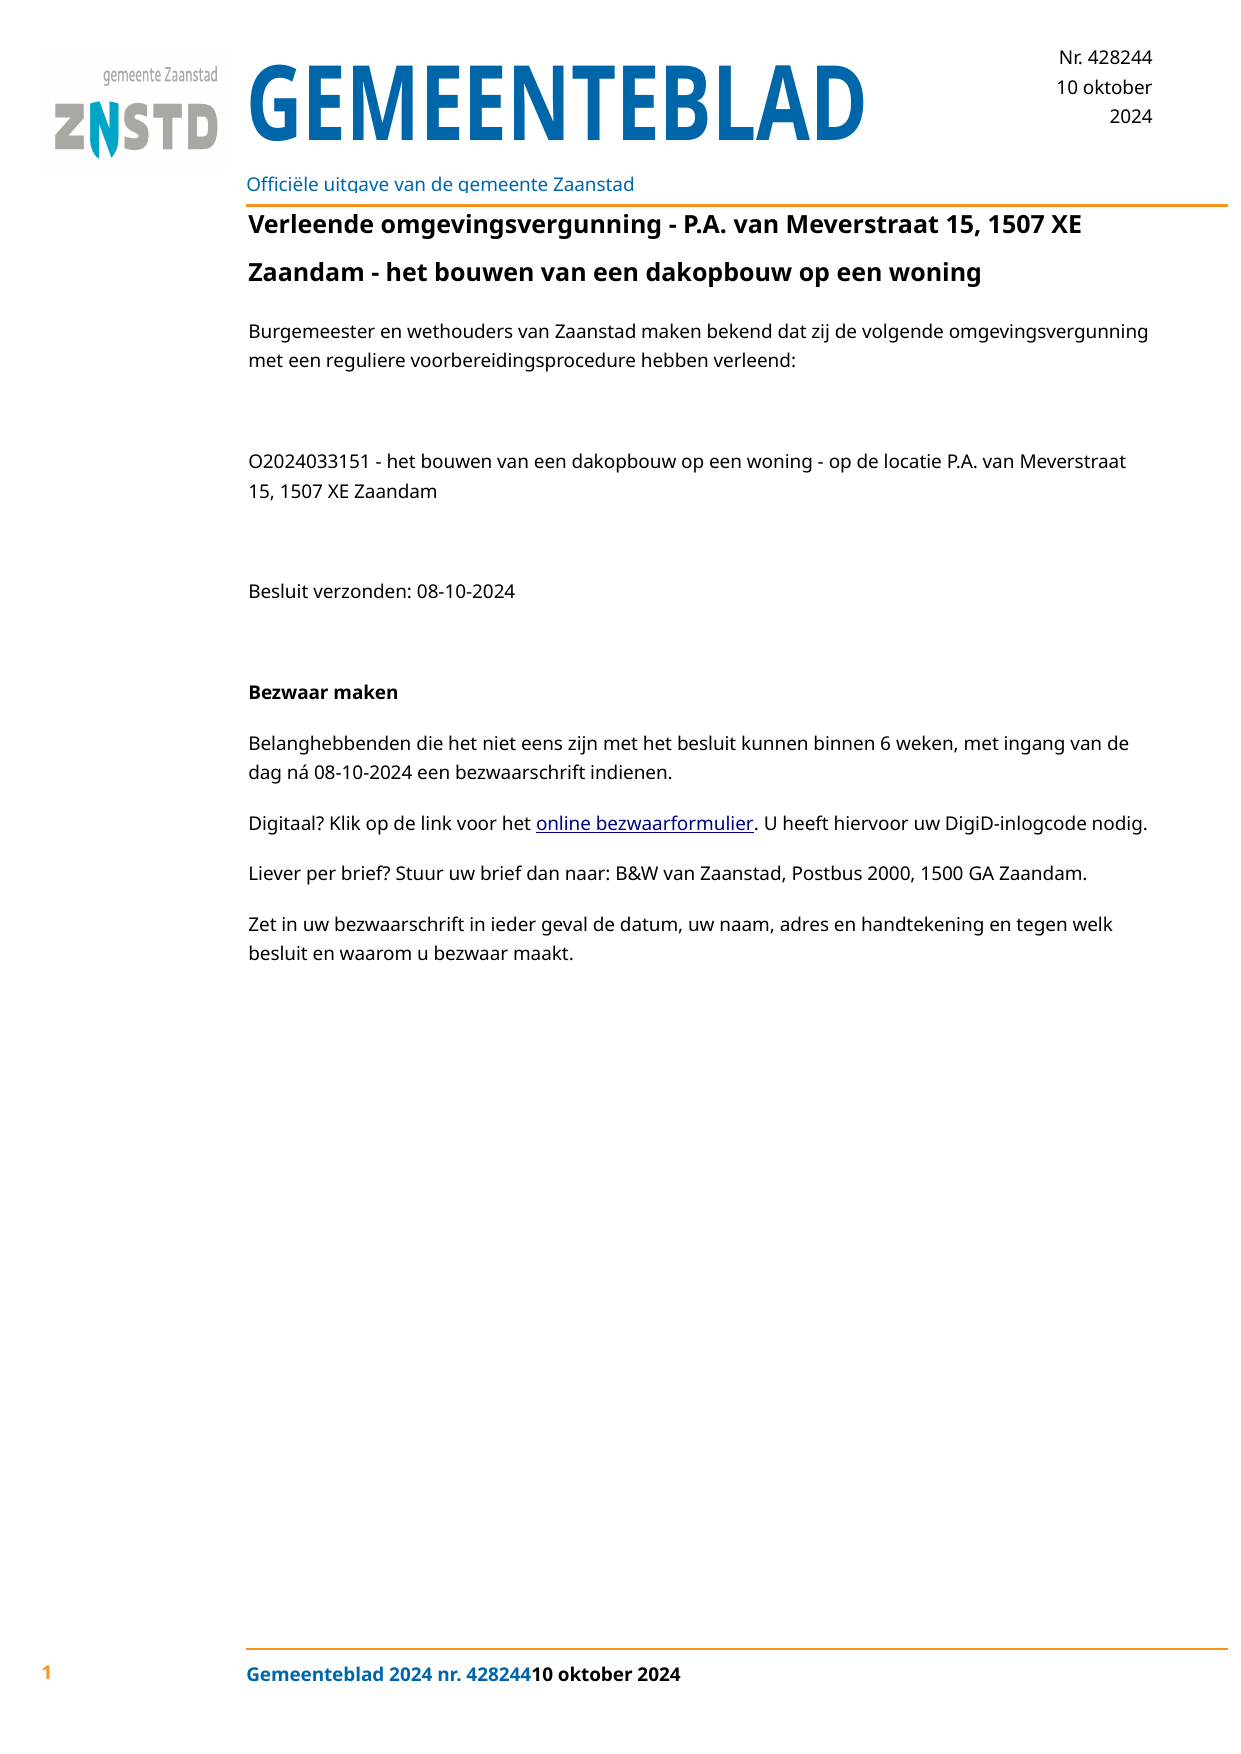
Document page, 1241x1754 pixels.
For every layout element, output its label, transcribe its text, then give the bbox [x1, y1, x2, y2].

text Besluit verzonden: 08-10-2024 [248, 579, 1152, 604]
text Bezwaar maken [248, 679, 1152, 705]
picture [41, 47, 231, 172]
text Liever per brief? Stuur uw brief dan naar: B&W van Zaanstad, Postbus 2000, 1500 GA Zaandam. [248, 860, 1152, 886]
text Zet in uw bezwaarschrift in ieder geval de datum, uw naam, adres en handtekening en tegen welk besluit en waarom u bezwaar maakt. [248, 911, 1152, 966]
text O2024033151 - het bouwen van een dakopbouw op een woning - op de locatie P.A. van Meverstraat 15, 1507 XE Zaandam [248, 448, 1152, 504]
text Digitaal? Klik op de link voor het online bezwaarformulier. U heeft hiervoor uw DigiD-inlogcode nodig. [248, 810, 1152, 836]
text Burgemeester en wethouders van Zaanstad maken bekend dat zij de volgende omgevingsvergunning met een reguliere voorbereidingsprocedure hebben verleend: [248, 318, 1152, 373]
text Belanghebbenden die het niet eens zijn met het besluit kunnen binnen 6 weken, met ingang van de dag ná 08-10-2024 een bezwaarschrift indienen. [248, 730, 1152, 785]
text Verleende omgevingsvergunning - P.A. van Meverstraat 15, 1507 XE Zaandam - het bouwen van een dakopbouw op een woning [248, 207, 1152, 288]
